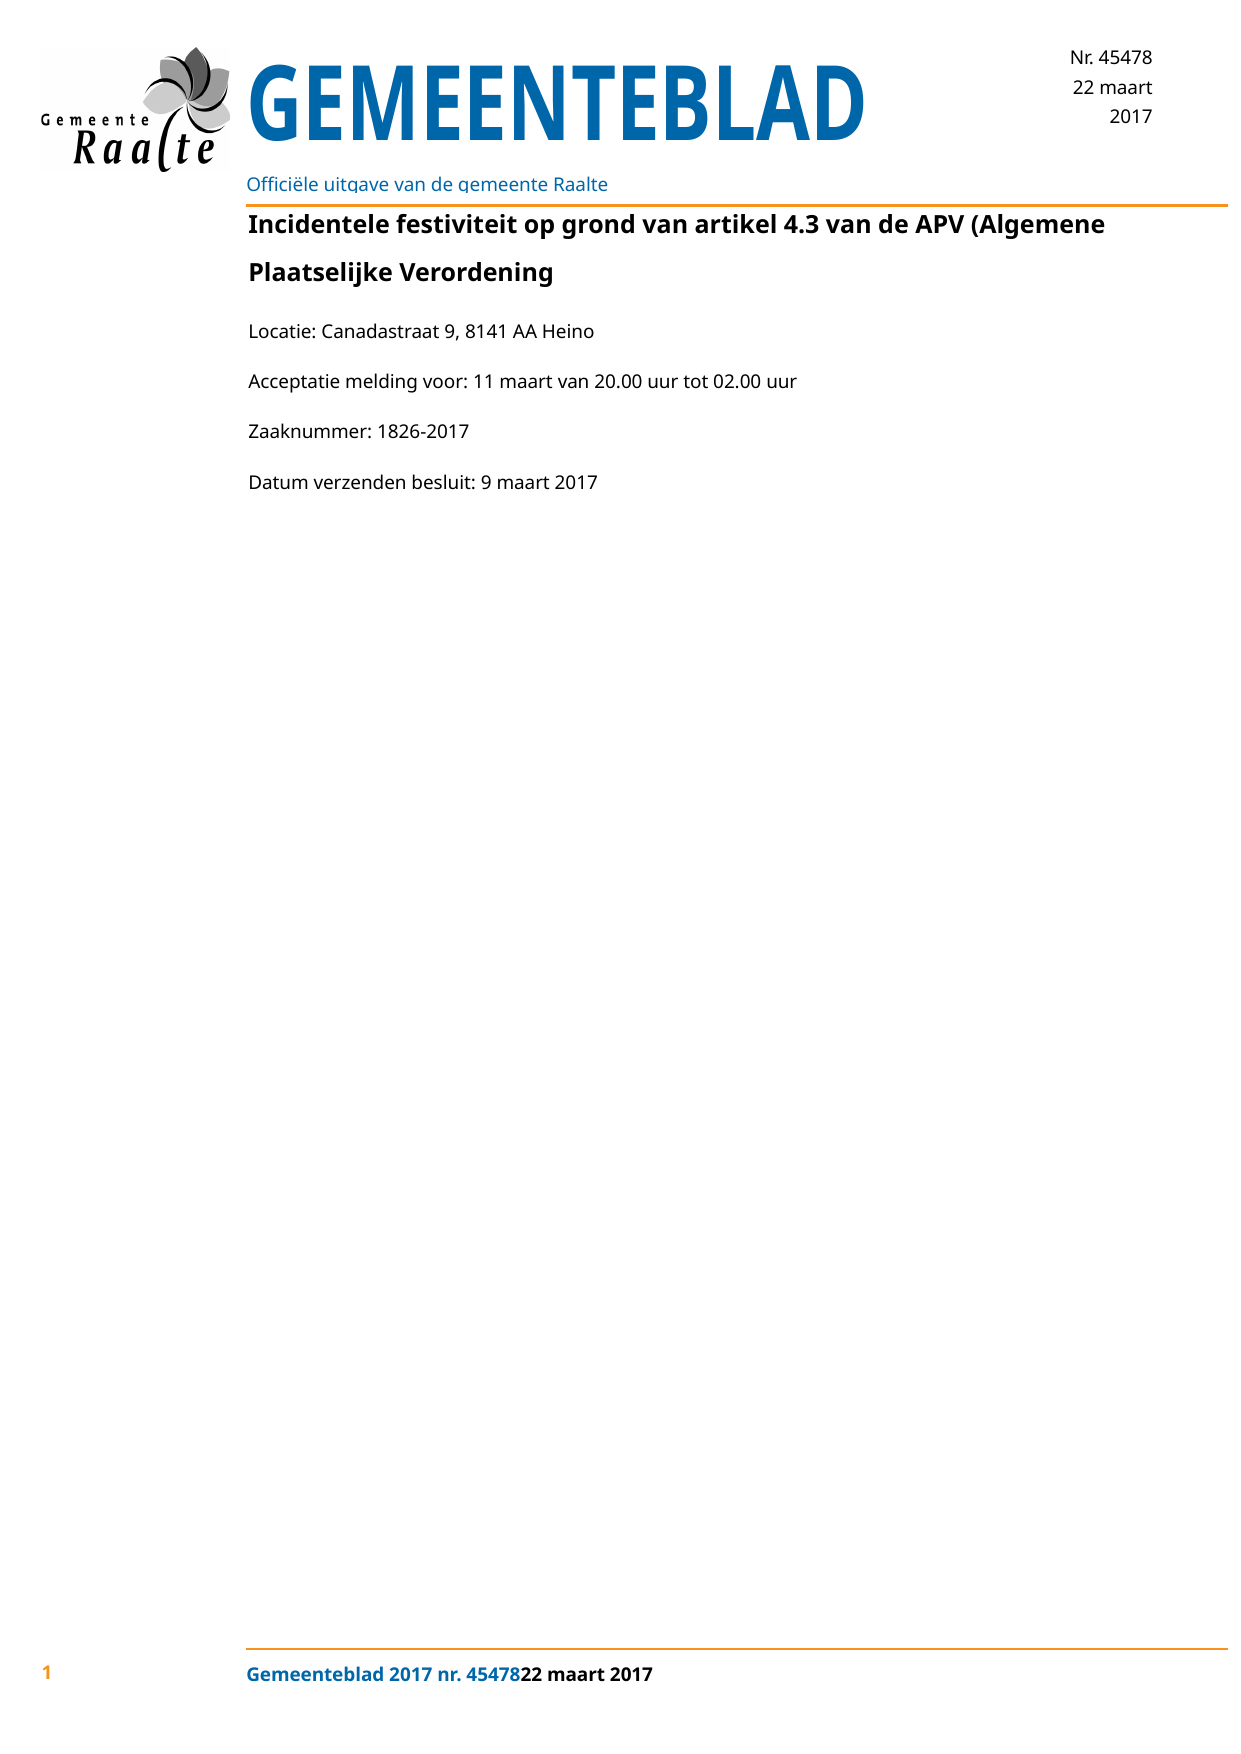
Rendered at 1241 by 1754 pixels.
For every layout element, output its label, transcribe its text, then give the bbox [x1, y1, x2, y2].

text Locatie: Canadastraat 9, 8141 AA Heino [248, 318, 1152, 344]
text Datum verzenden besluit: 9 maart 2017 [248, 469, 1152, 495]
text Incidentele festiviteit op grond van artikel 4.3 van de APV (Algemene Plaatselijke Verordening [248, 207, 1152, 288]
picture [41, 47, 231, 172]
text Acceptatie melding voor: 11 maart van 20.00 uur tot 02.00 uur [248, 368, 1152, 394]
text Zaaknummer: 1826-2017 [248, 419, 1152, 444]
